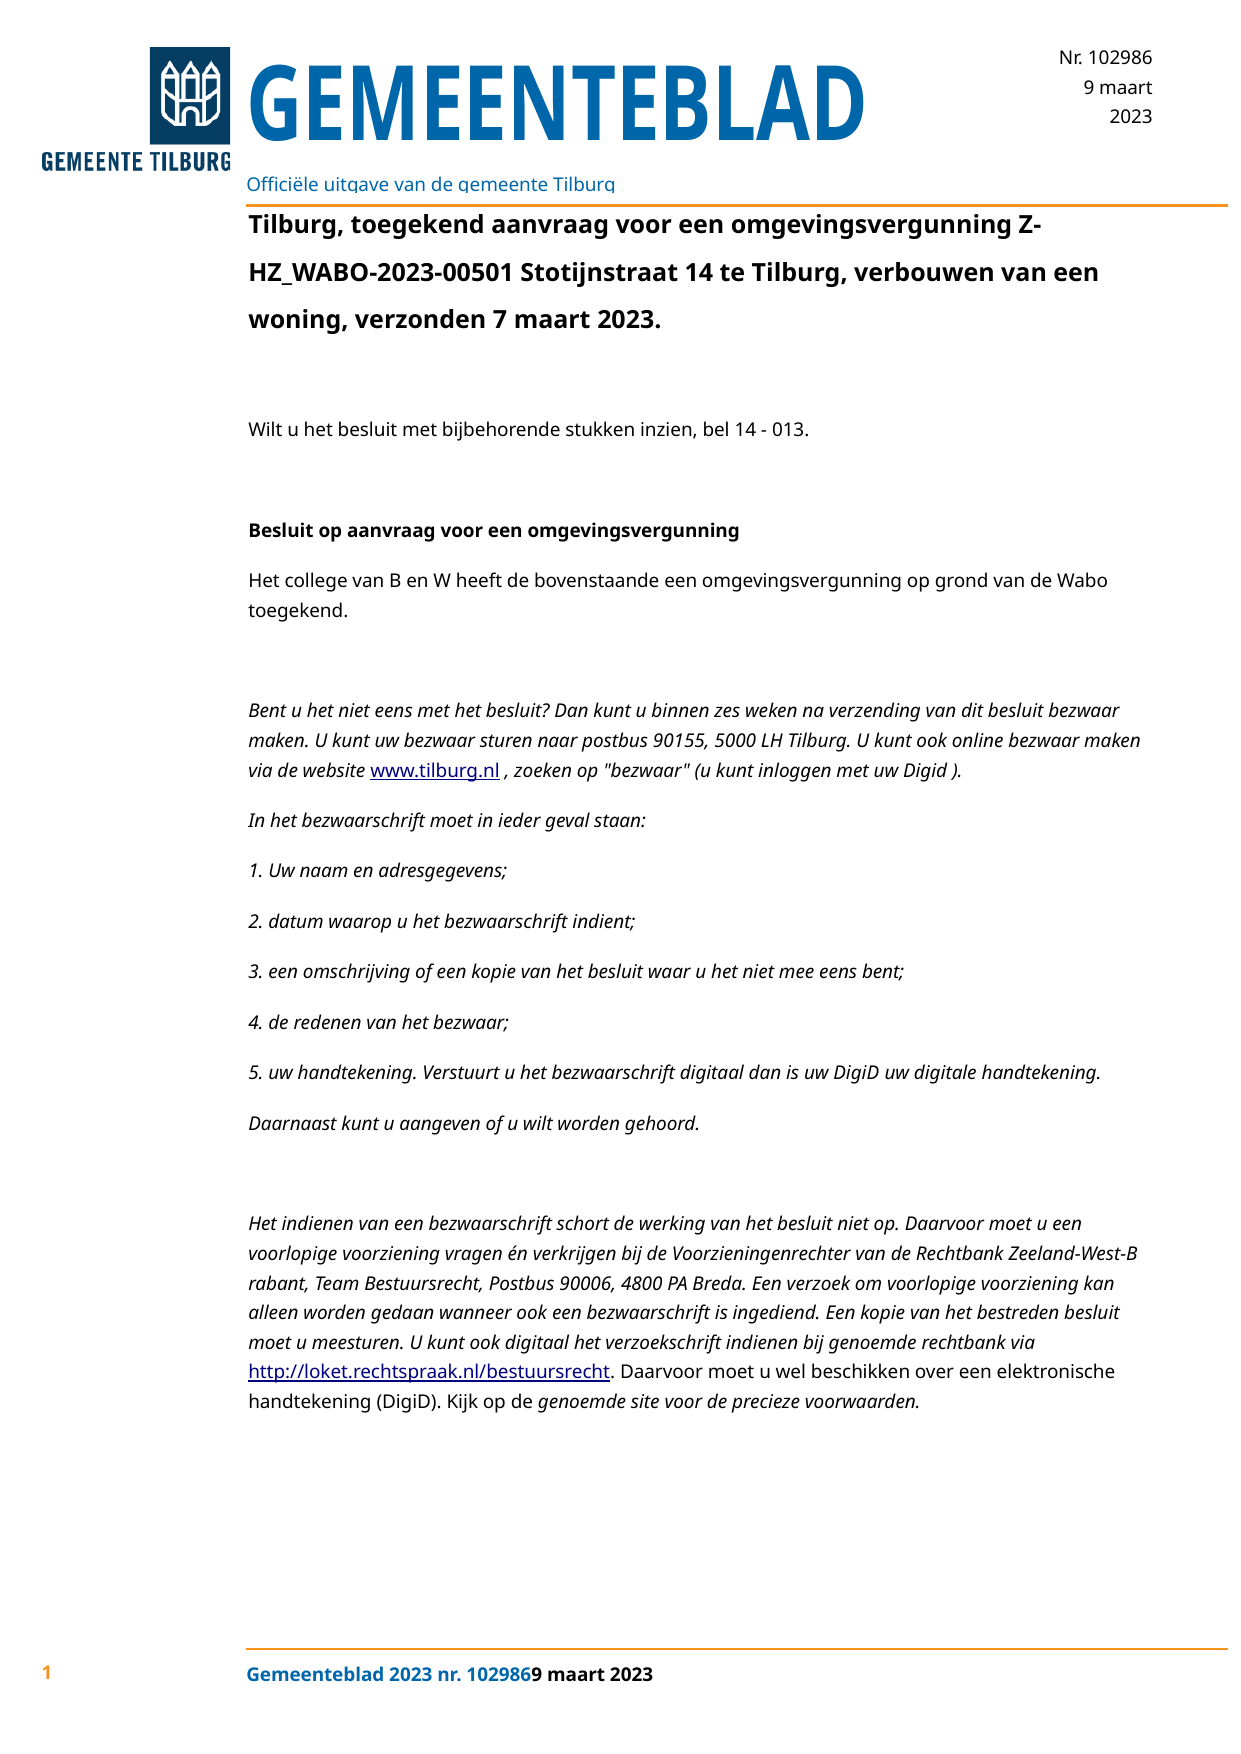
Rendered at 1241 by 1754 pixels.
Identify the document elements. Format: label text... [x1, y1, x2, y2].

text In het bezwaarschrift moet in ieder geval staan: [248, 807, 1152, 833]
text Besluit op aanvraag voor een omgevingsvergunning [248, 517, 1152, 542]
text Het indienen van een bezwaarschrift schort de werking van het besluit niet op. Daarvoor moet u een voorlopige voorziening vragen én verkrijgen bij de Voorzieningenrechter van de Rechtbank Zeeland-West-B rabant, Team Bestuursrecht, Postbus 90006, 4800 PA Breda. Een verzoek om voorlopige voorziening kan alleen worden gedaan wanneer ook een bezwaarschrift is ingediend. Een kopie van het bestreden besluit moet u meesturen. U kunt ook digitaal het verzoekschrift indienen bij genoemde rechtbank via http://loket.rechtspraak.nl/bestuursrecht. Daarvoor moet u wel beschikken over een elektronische handtekening (DigiD). Kijk op de genoemde site voor de precieze voorwaarden. [248, 1211, 1152, 1414]
text Wilt u het besluit met bijbehorende stukken inzien, bel 14 - 013. [248, 416, 1152, 442]
text Daarnaast kunt u aangeven of u wilt worden gehoord. [248, 1110, 1152, 1135]
text Tilburg, toegekend aanvraag voor een omgevingsvergunning Z-HZ_WABO-2023-00501 Stotijnstraat 14 te Tilburg, verbouwen van een woning, verzonden 7 maart 2023. [248, 207, 1152, 336]
text Bent u het niet eens met het besluit? Dan kunt u binnen zes weken na verzending van dit besluit bezwaar maken. U kunt uw bezwaar sturen naar postbus 90155, 5000 LH Tilburg. U kunt ook online bezwaar maken via de website www.tilburg.nl , zoeken op "bezwaar" (u kunt inloggen met uw Digid ). [248, 698, 1152, 782]
picture [41, 47, 231, 172]
text 5. uw handtekening. Verstuurt u het bezwaarschrift digitaal dan is uw DigiD uw digitale handtekening. [248, 1059, 1152, 1085]
text 3. een omschrijving of een kopie van het besluit waar u het niet mee eens bent; [248, 958, 1152, 984]
text 2. datum waarop u het bezwaarschrift indient; [248, 908, 1152, 934]
text 4. de redenen van het bezwaar; [248, 1009, 1152, 1034]
text Het college van B en W heeft de bovenstaande een omgevingsvergunning op grond van de Wabo toegekend. [248, 567, 1152, 622]
text 1. Uw naam en adresgegevens; [248, 858, 1152, 883]
